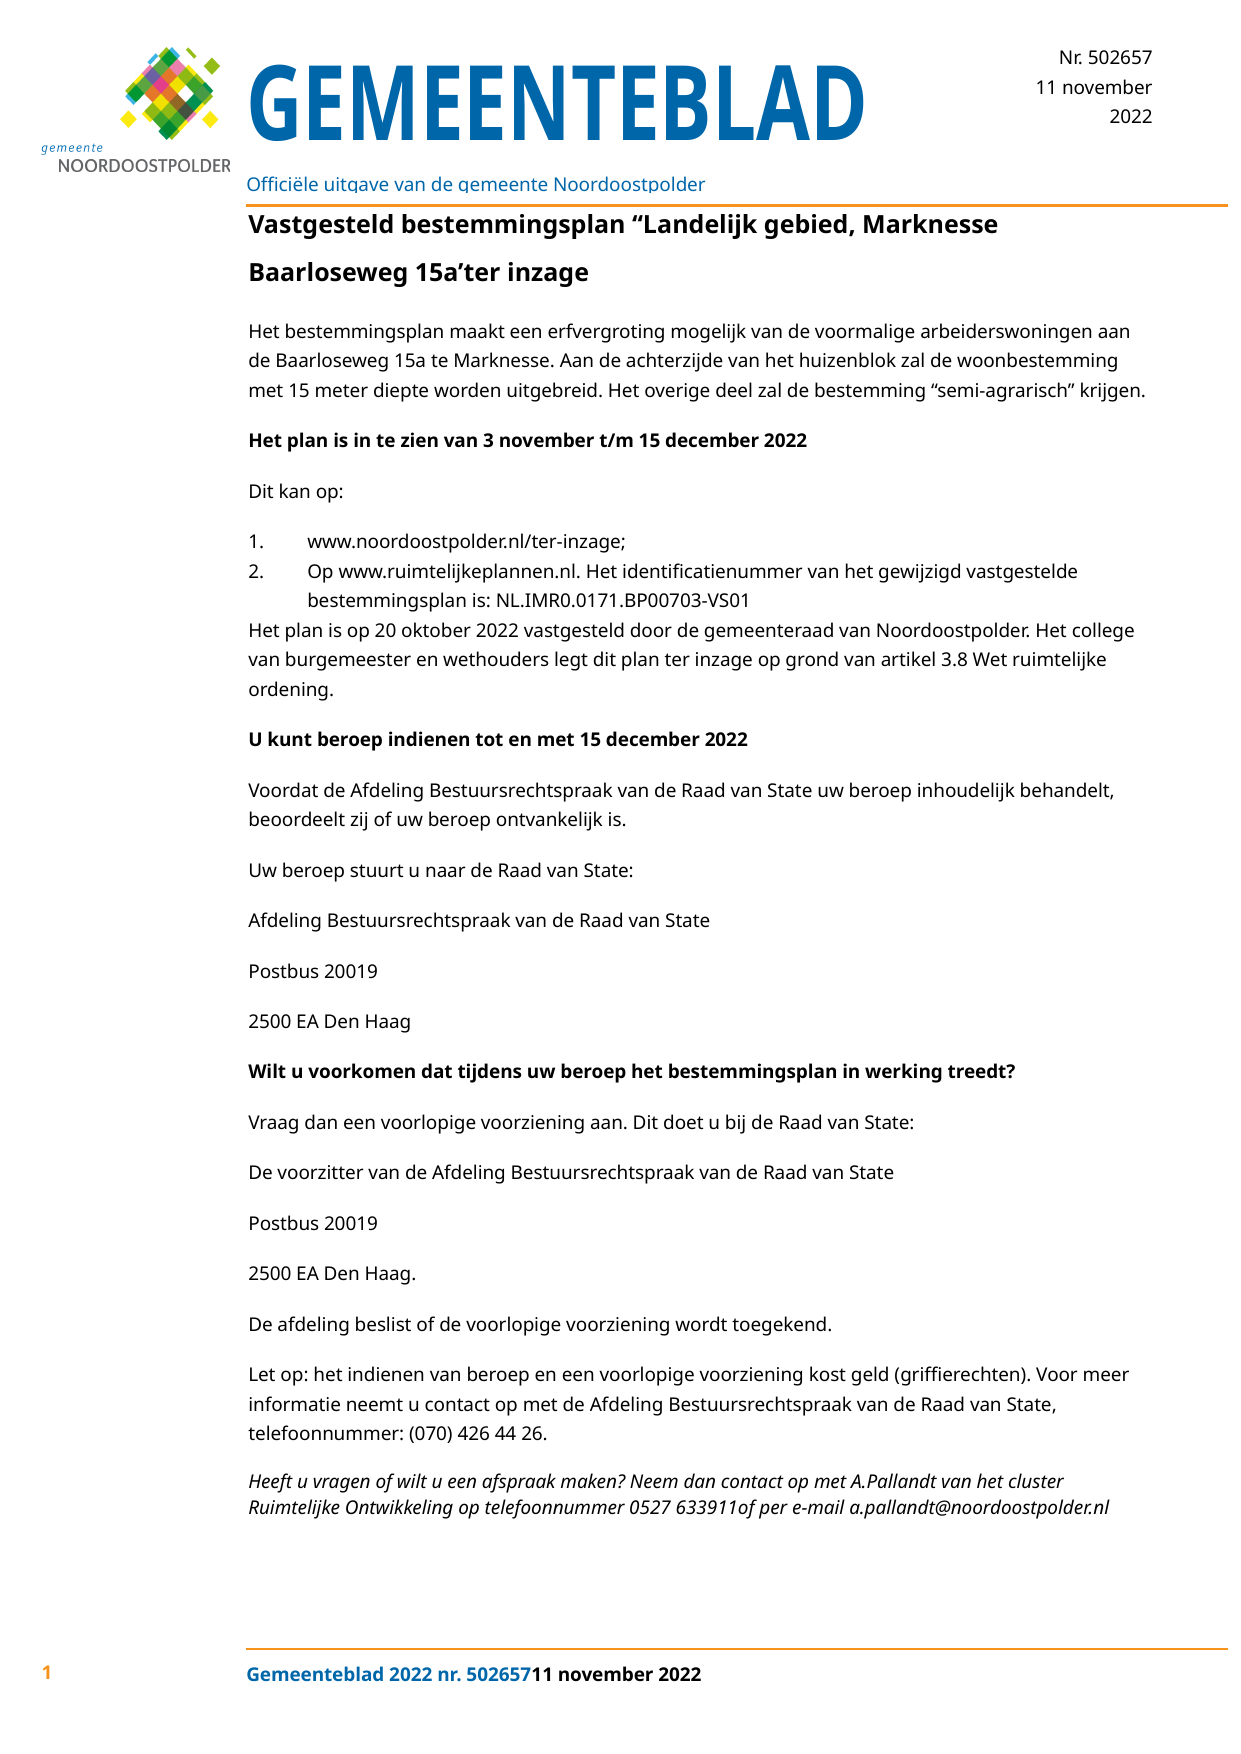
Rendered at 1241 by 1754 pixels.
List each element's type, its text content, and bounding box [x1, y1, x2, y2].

list www.noordoostpolder.nl/ter-inzage; [248, 528, 1152, 554]
text 2500 EA Den Haag [248, 1008, 1152, 1034]
text Uw beroep stuurt u naar de Raad van State: [248, 857, 1152, 883]
text 2500 EA Den Haag. [248, 1260, 1152, 1286]
text Wilt u voorkomen dat tijdens uw beroep het bestemmingsplan in werking treedt? [248, 1059, 1152, 1084]
text Vastgesteld bestemmingsplan ‘‘Landelijk gebied, Marknesse Baarloseweg 15a’ter inzage [248, 207, 1152, 288]
text Het plan is in te zien van 3 november t/m 15 december 2022 [248, 427, 1152, 453]
list Op www.ruimtelijkeplannen.nl. Het identificatienummer van het gewijzigd vastgestelde bestemmingsplan is: NL.IMR0.0171.BP00703-VS01 [248, 558, 1152, 613]
picture [41, 47, 231, 172]
text U kunt beroep indienen tot en met 15 december 2022 [248, 727, 1152, 752]
text Postbus 20019 [248, 1210, 1152, 1236]
text Dit kan op: [248, 478, 1152, 504]
text Heeft u vragen of wilt u een afspraak maken? Neem dan contact op met A.Pallandt van het cluster Ruimtelijke Ontwikkeling op telefoonnummer 0527 633911of per e-mail a.pallandt@noordoostpolder.nl [248, 1468, 1152, 1520]
text Vraag dan een voorlopige voorziening aan. Dit doet u bij de Raad van State: [248, 1109, 1152, 1135]
text Het plan is op 20 oktober 2022 vastgesteld door de gemeenteraad van Noordoostpolder. Het college van burgemeester en wethouders legt dit plan ter inzage op grond van artikel 3.8 Wet ruimtelijke ordening. [248, 617, 1152, 702]
text Het bestemmingsplan maakt een erfvergroting mogelijk van de voormalige arbeiderswoningen aan de Baarloseweg 15a te Marknesse. Aan de achterzijde van het huizenblok zal de woonbestemming met 15 meter diepte worden uitgebreid. Het overige deel zal de bestemming “semi-agrarisch” krijgen. [248, 318, 1152, 403]
text Let op: het indienen van beroep en een voorlopige voorziening kost geld (griffierechten). Voor meer informatie neemt u contact op met de Afdeling Bestuursrechtspraak van de Raad van State, telefoonnummer: (070) 426 44 26. [248, 1361, 1152, 1446]
text De voorzitter van de Afdeling Bestuursrechtspraak van de Raad van State [248, 1159, 1152, 1185]
text De afdeling beslist of de voorlopige voorziening wordt toegekend. [248, 1311, 1152, 1337]
text Afdeling Bestuursrechtspraak van de Raad van State [248, 907, 1152, 933]
text Postbus 20019 [248, 958, 1152, 984]
text Voordat de Afdeling Bestuursrechtspraak van de Raad van State uw beroep inhoudelijk behandelt, beoordeelt zij of uw beroep ontvankelijk is. [248, 777, 1152, 832]
